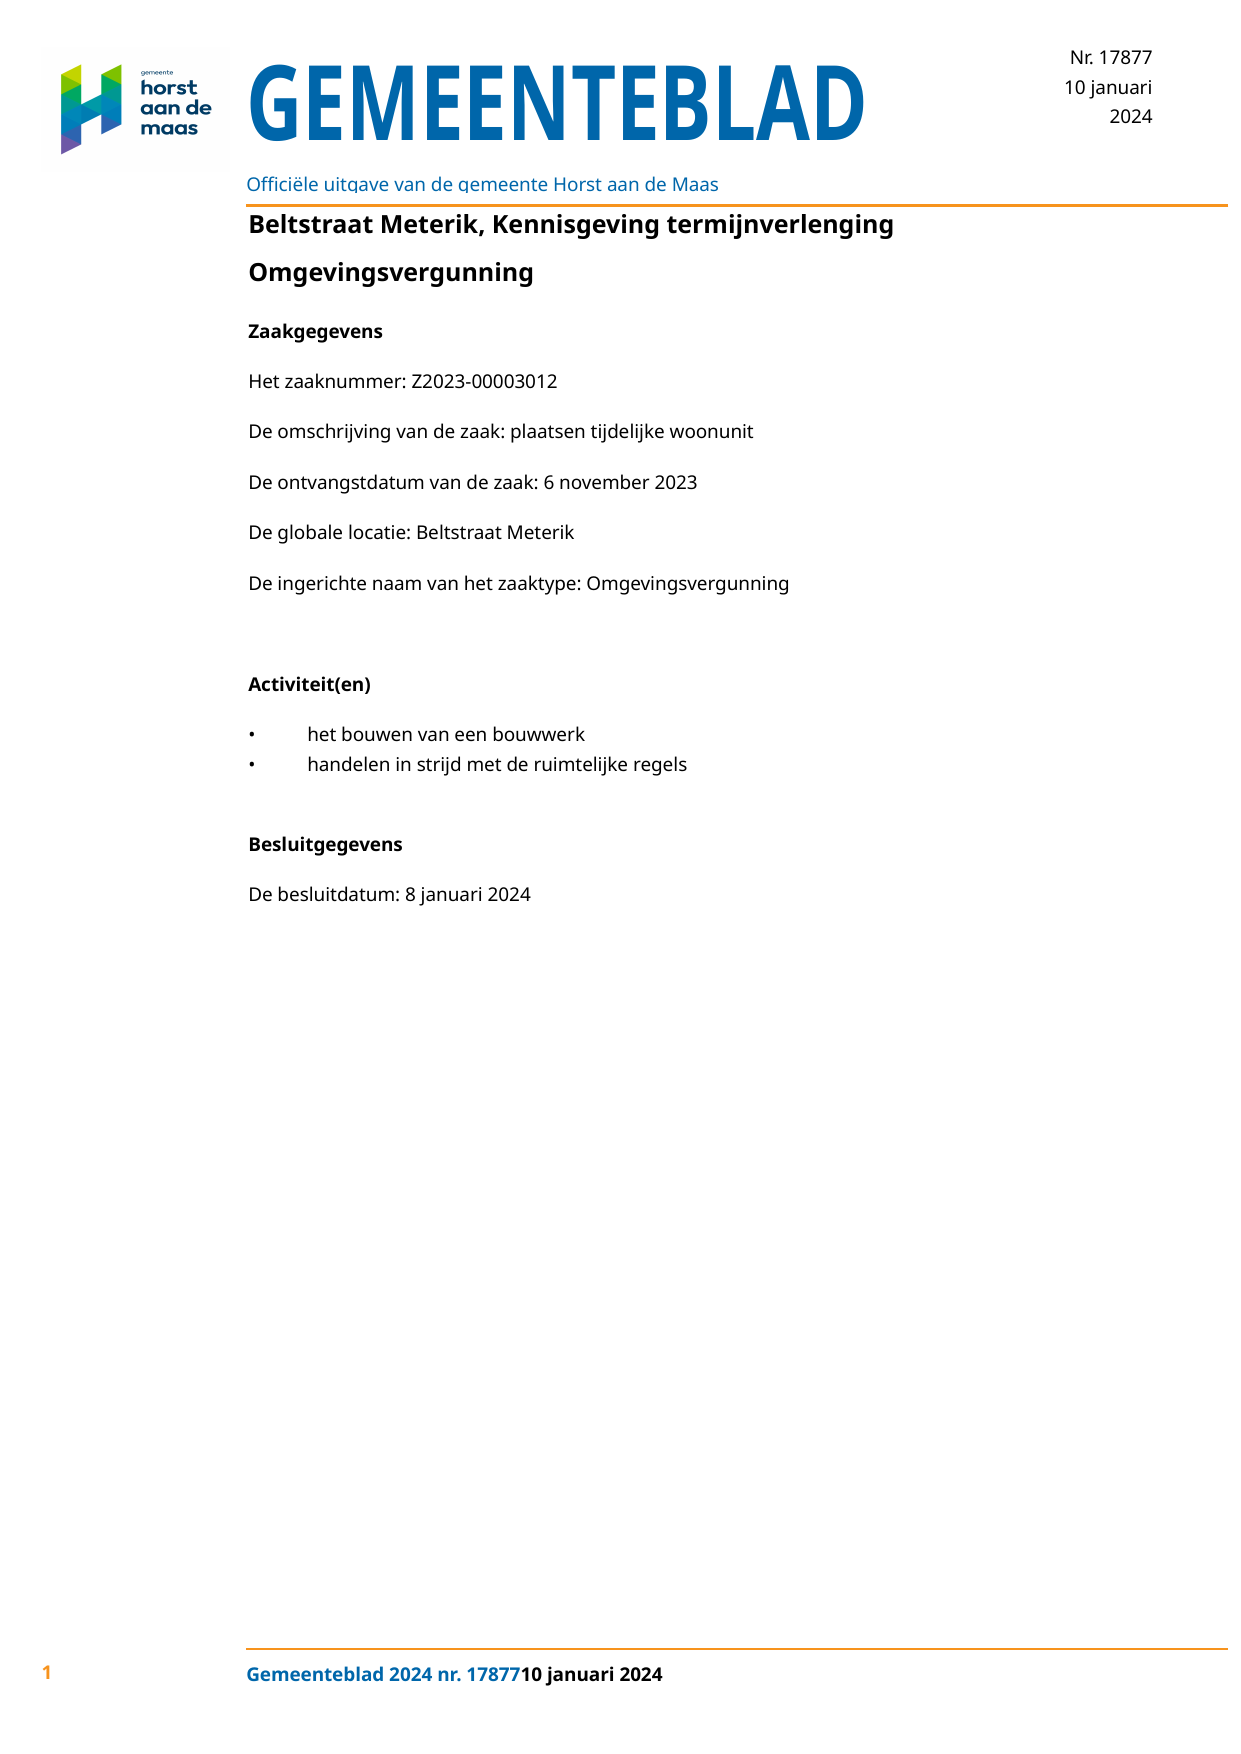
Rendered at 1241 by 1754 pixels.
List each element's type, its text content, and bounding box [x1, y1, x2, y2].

text Besluitgegevens [248, 831, 1152, 857]
text Het zaaknummer: Z2023-00003012 [248, 368, 1152, 394]
text Activiteit(en) [248, 671, 1152, 697]
text Zaakgegevens [248, 318, 1152, 344]
list het bouwen van een bouwwerk [248, 721, 1152, 747]
text De ontvangstdatum van de zaak: 6 november 2023 [248, 469, 1152, 495]
text Beltstraat Meterik, Kennisgeving termijnverlenging Omgevingsvergunning [248, 207, 1152, 288]
text De globale locatie: Beltstraat Meterik [248, 519, 1152, 545]
picture [41, 47, 231, 172]
text De ingerichte naam van het zaaktype: Omgevingsvergunning [248, 570, 1152, 596]
text De omschrijving van de zaak: plaatsen tijdelijke woonunit [248, 419, 1152, 444]
text De besluitdatum: 8 januari 2024 [248, 881, 1152, 907]
list handelen in strijd met de ruimtelijke regels [248, 751, 1152, 777]
